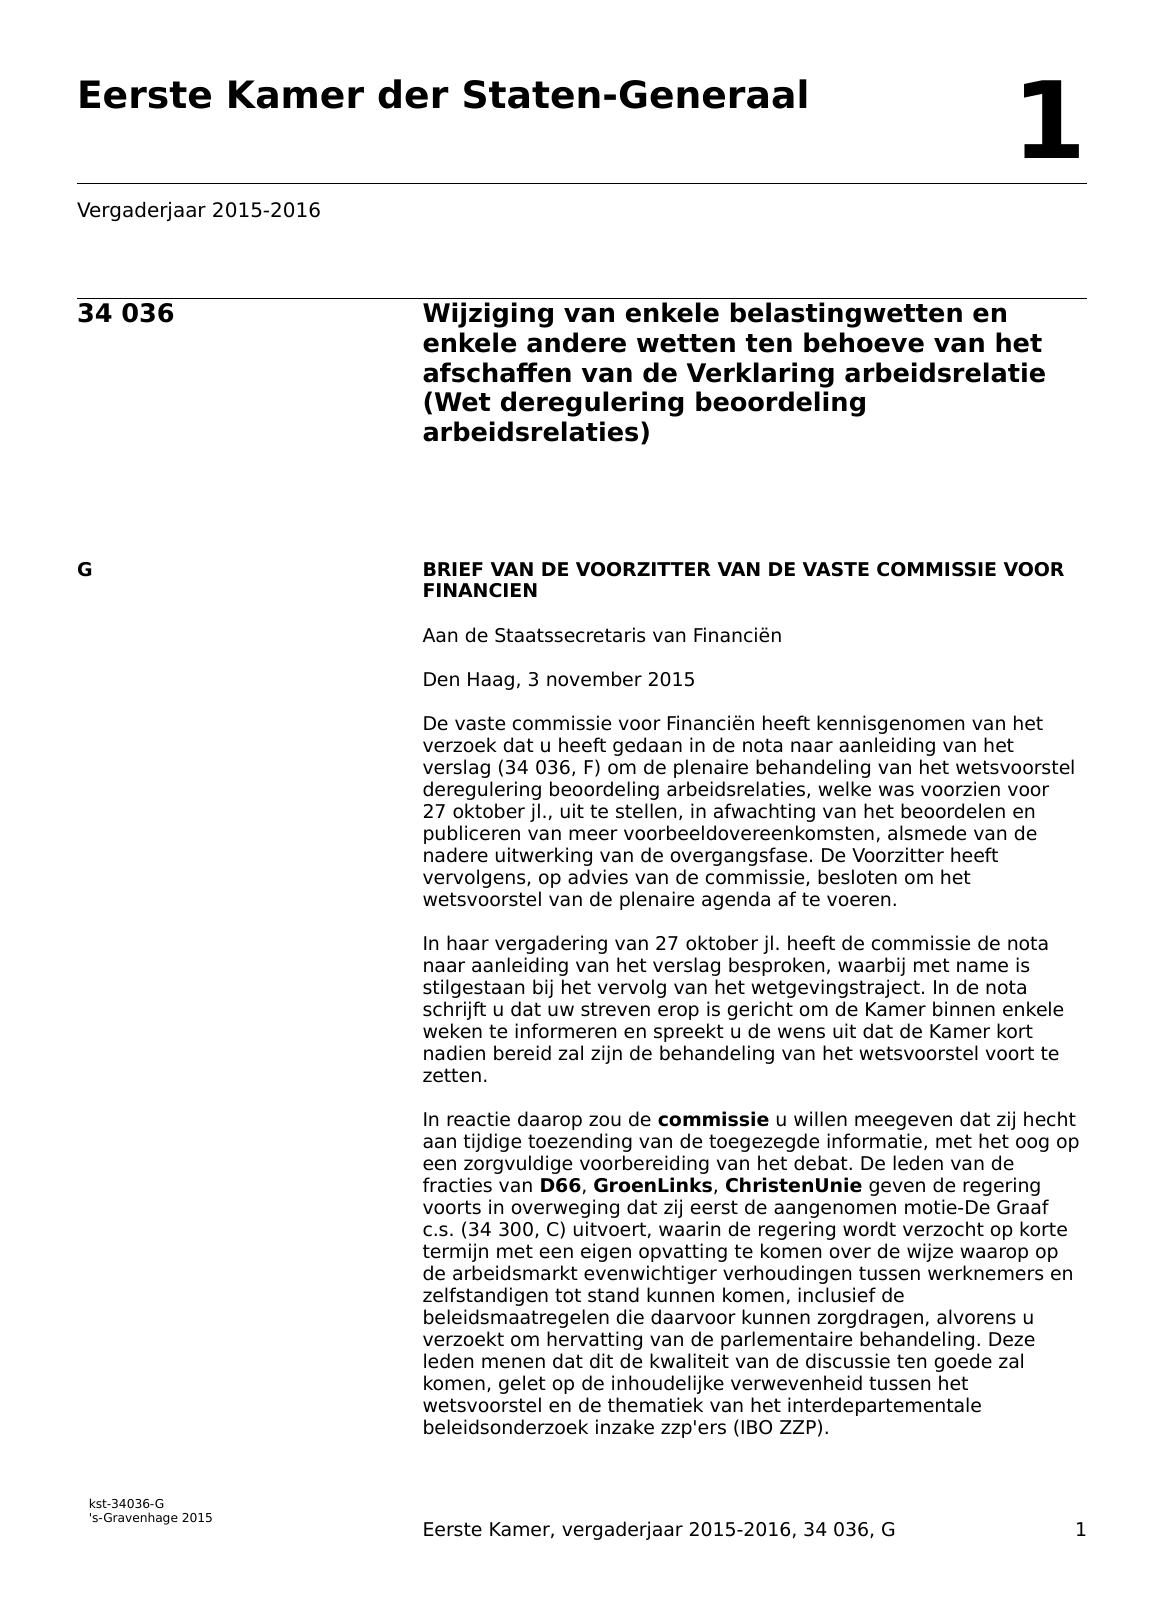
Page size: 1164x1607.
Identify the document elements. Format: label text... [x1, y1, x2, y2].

subtitle 34 036 Wijziging van enkele belastingwetten en enkele andere wetten ten behoeve van het afschaffen van de Verklaring arbeidsrelatie (Wet deregulering beoordeling arbeidsrelaties) [77, 299, 1087, 447]
table_header 1 [886, 59, 1087, 183]
table_header Eerste Kamer der Staten-Generaal [77, 59, 886, 183]
text In reactie daarop zou de commissie u willen meegeven dat zij hecht aan tijdige toezending van de toegezegde informatie, met het oog op een zorgvuldige voorbereiding van het debat. De leden van de fracties van D66, GroenLinks, ChristenUnie geven de regering voorts in overweging dat zij eerst de aangenomen motie-De Graaf c.s. (34 300, C) uitvoert, waarin de regering wordt verzocht op korte termijn met een eigen opvatting te komen over de wijze waarop op de arbeidsmarkt evenwichtiger verhoudingen tussen werknemers en zelfstandigen tot stand kunnen komen, inclusief de beleidsmaatregelen die daarvoor kunnen zorgdragen, alvorens u verzoekt om hervatting van de parlementaire behandeling. Deze leden menen dat dit de kwaliteit van de discussie ten goede zal komen, gelet op de inhoudelijke verwevenheid tussen het wetsvoorstel en de thematiek van het interdepartementale beleidsonderzoek inzake zzp'ers (IBO ZZP). [422, 1109, 1087, 1439]
table_cell Vergaderjaar 2015-2016 [77, 184, 1087, 298]
text Aan de Staatssecretaris van Financiën [422, 624, 1087, 647]
subtitle G BRIEF VAN DE VOORZITTER VAN DE VASTE COMMISSIE VOOR FINANCIEN [77, 558, 1087, 602]
text 's-Gravenhage 2015 [88, 1511, 323, 1525]
text kst-34036-G [88, 1497, 323, 1511]
text In haar vergadering van 27 oktober jl. heeft de commissie de nota naar aanleiding van het verslag besproken, waarbij met name is stilgestaan bij het vervolg van het wetgevingstraject. In de nota schrijft u dat uw streven erop is gericht om de Kamer binnen enkele weken te informeren en spreekt u de wens uit dat de Kamer kort nadien bereid zal zijn de behandeling van het wetsvoorstel voort te zetten. [422, 933, 1087, 1087]
text De vaste commissie voor Financiën heeft kennisgenomen van het verzoek dat u heeft gedaan in de nota naar aanleiding van het verslag (34 036, F) om de plenaire behandeling van het wetsvoorstel deregulering beoordeling arbeidsrelaties, welke was voorzien voor 27 oktober jl., uit te stellen, in afwachting van het beoordelen en publiceren van meer voorbeeldovereenkomsten, alsmede van de nadere uitwerking van de overgangsfase. De Voorzitter heeft vervolgens, op advies van de commissie, besloten om het wetsvoorstel van de plenaire agenda af te voeren. [422, 713, 1087, 911]
text Den Haag, 3 november 2015 [422, 669, 1087, 691]
